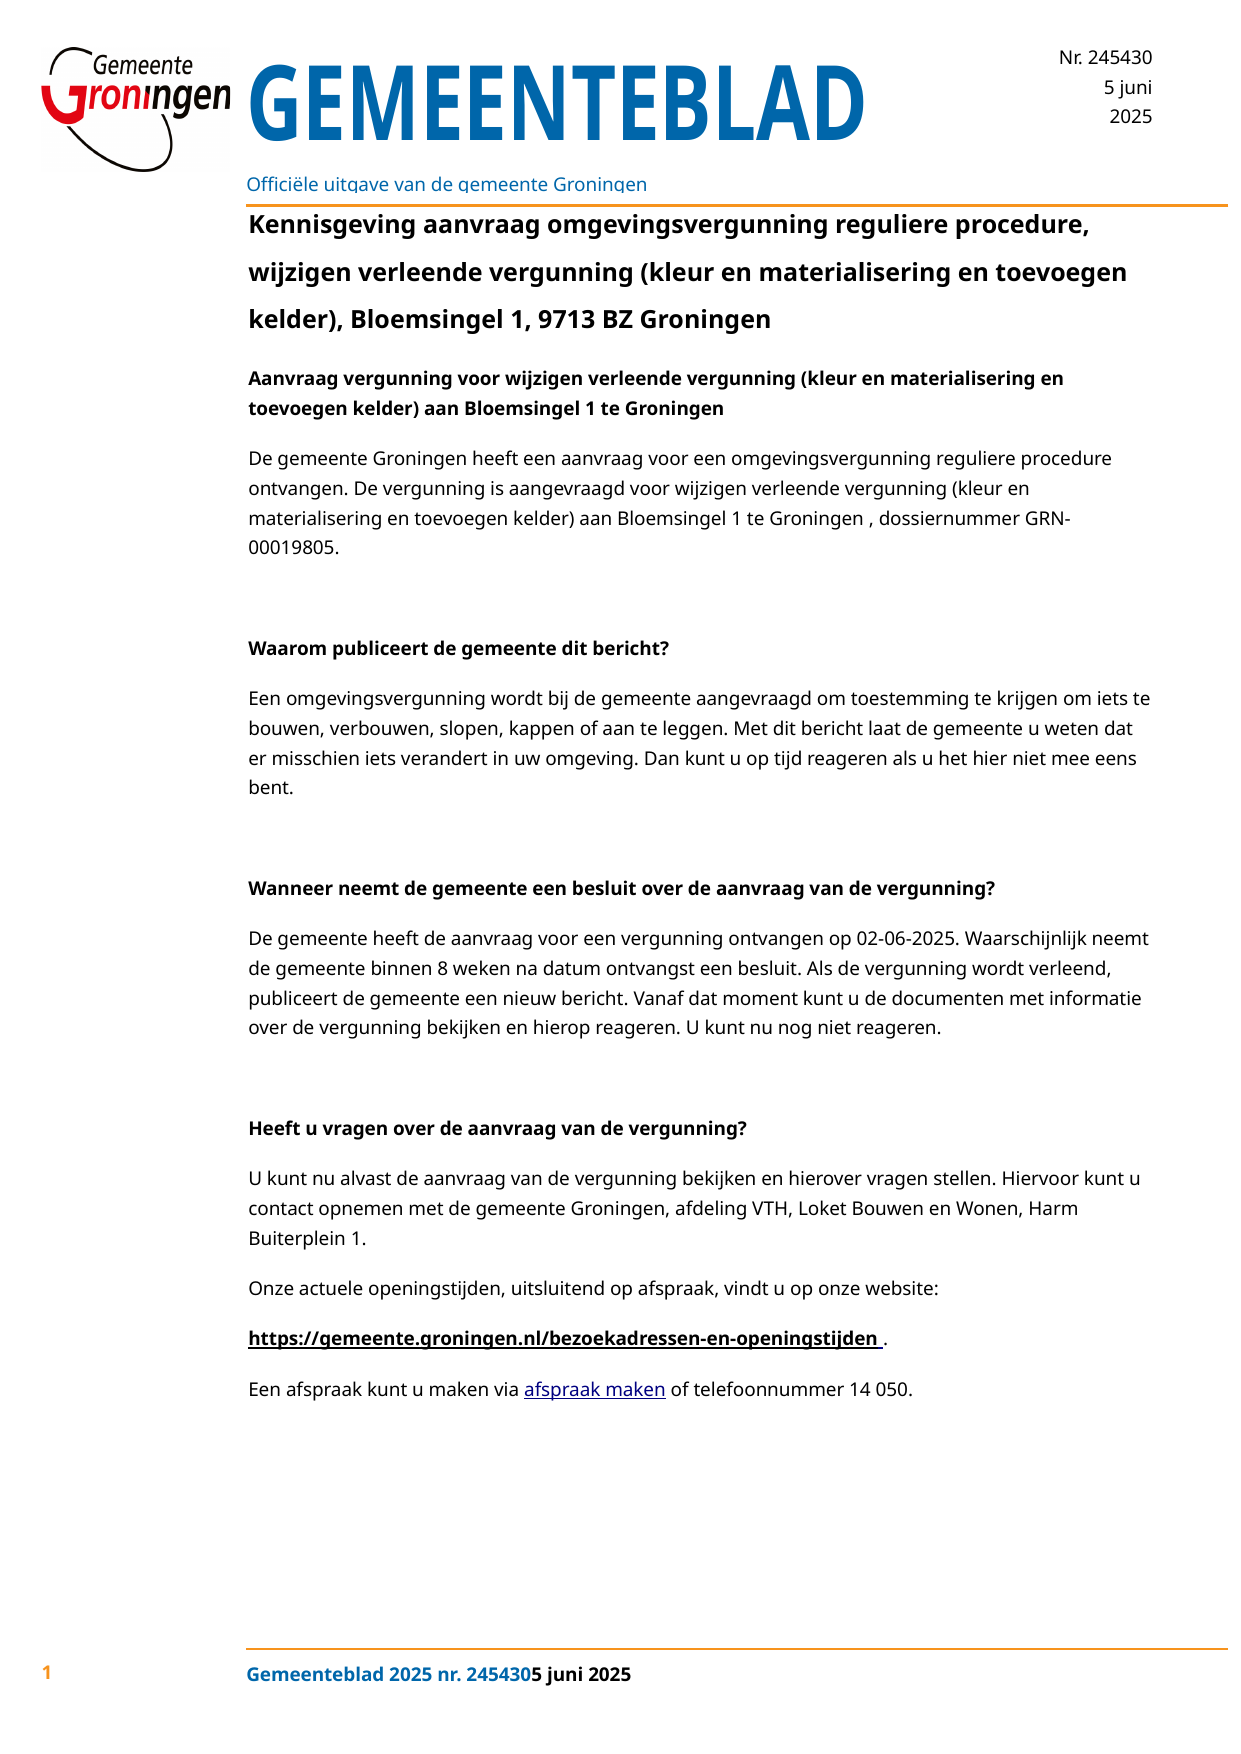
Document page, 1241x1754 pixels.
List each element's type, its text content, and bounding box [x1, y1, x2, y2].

text Aanvraag vergunning voor wijzigen verleende vergunning (kleur en materialisering en toevoegen kelder) aan Bloemsingel 1 te Groningen [248, 366, 1152, 421]
text Wanneer neemt de gemeente een besluit over de aanvraag van de vergunning? [248, 875, 1152, 901]
text De gemeente heeft de aanvraag voor een vergunning ontvangen op 02-06-2025. Waarschijnlijk neemt de gemeente binnen 8 weken na datum ontvangst een besluit. Als de vergunning wordt verleend, publiceert de gemeente een nieuw bericht. Vanaf dat moment kunt u de documenten met informatie over de vergunning bekijken en hierop reageren. U kunt nu nog niet reageren. [248, 926, 1152, 1040]
picture [41, 47, 231, 172]
text Kennisgeving aanvraag omgevingsvergunning reguliere procedure, wijzigen verleende vergunning (kleur en materialisering en toevoegen kelder), Bloemsingel 1, 9713 BZ Groningen [248, 207, 1152, 336]
text Een omgevingsvergunning wordt bij de gemeente aangevraagd om toestemming te krijgen om iets te bouwen, verbouwen, slopen, kappen of aan te leggen. Met dit bericht laat de gemeente u weten dat er misschien iets verandert in uw omgeving. Dan kunt u op tijd reageren als u het hier niet mee eens bent. [248, 686, 1152, 800]
text U kunt nu alvast de aanvraag van de vergunning bekijken en hierover vragen stellen. Hiervoor kunt u contact opnemen met de gemeente Groningen, afdeling VTH, Loket Bouwen en Wonen, Harm Buiterplein 1. [248, 1166, 1152, 1250]
text Een afspraak kunt u maken via afspraak maken of telefoonnummer 14 050. [248, 1376, 1152, 1402]
text Onze actuele openingstijden, uitsluitend op afspraak, vindt u op onze website: [248, 1275, 1152, 1301]
text https://gemeente.groningen.nl/bezoekadressen-en-openingstijden . [248, 1326, 1152, 1351]
text Waarom publiceert de gemeente dit bericht? [248, 635, 1152, 661]
text De gemeente Groningen heeft een aanvraag voor een omgevingsvergunning reguliere procedure ontvangen. De vergunning is aangevraagd voor wijzigen verleende vergunning (kleur en materialisering en toevoegen kelder) aan Bloemsingel 1 te Groningen , dossiernummer GRN-00019805. [248, 446, 1152, 560]
text Heeft u vragen over de aanvraag van de vergunning? [248, 1115, 1152, 1141]
